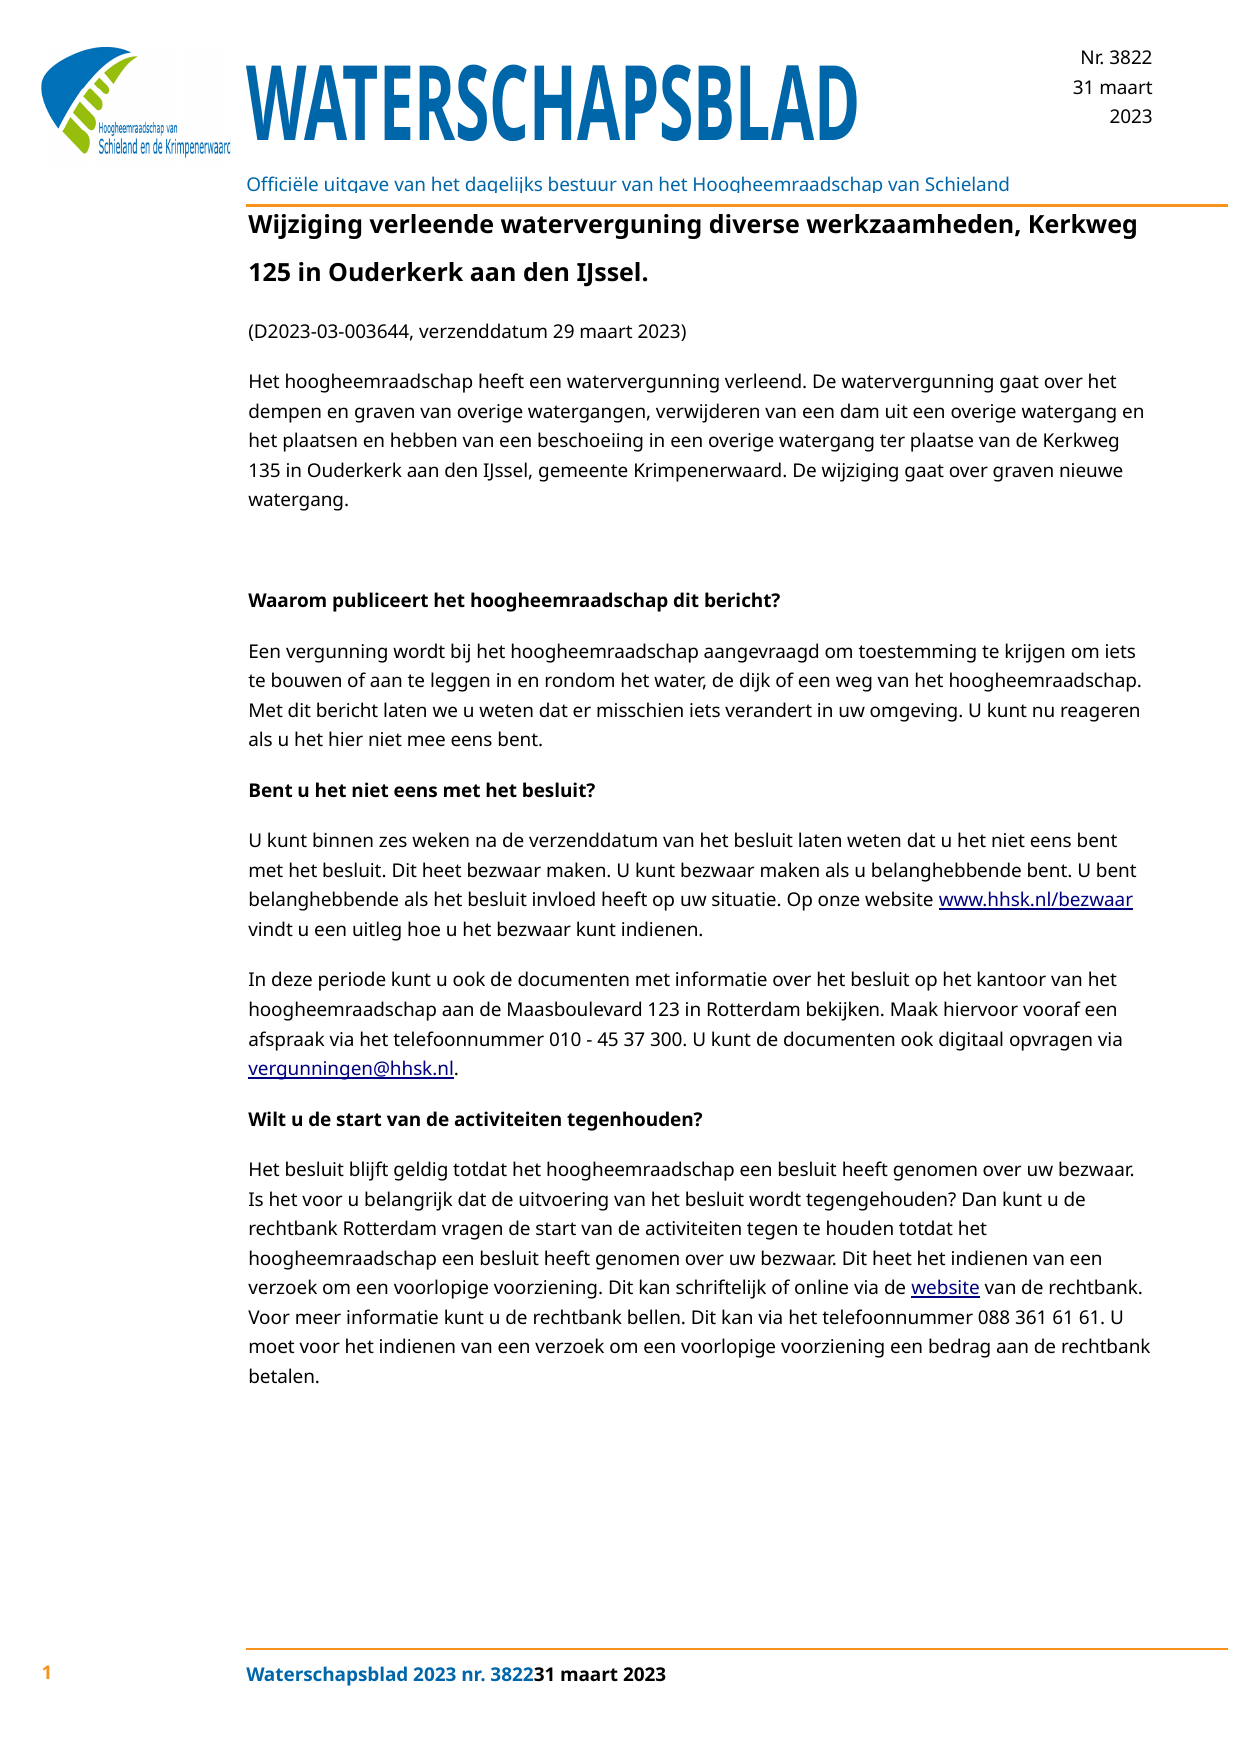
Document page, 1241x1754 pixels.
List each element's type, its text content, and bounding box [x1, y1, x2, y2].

text Het hoogheemraadschap heeft een watervergunning verleend. De watervergunning gaat over het dempen en graven van overige watergangen, verwijderen van een dam uit een overige watergang en het plaatsen en hebben van een beschoeiing in een overige watergang ter plaatse van de Kerkweg 135 in Ouderkerk aan den IJssel, gemeente Krimpenerwaard. De wijziging gaat over graven nieuwe watergang. [248, 368, 1152, 512]
text Wijziging verleende waterverguning diverse werkzaamheden, Kerkweg 125 in Ouderkerk aan den IJssel. [248, 207, 1152, 288]
text In deze periode kunt u ook de documenten met informatie over het besluit op het kantoor van het hoogheemraadschap aan de Maasboulevard 123 in Rotterdam bekijken. Maak hiervoor vooraf een afspraak via het telefoonnummer 010 - 45 37 300. U kunt de documenten ook digitaal opvragen via vergunningen@hhsk.nl. [248, 967, 1152, 1081]
text Het besluit blijft geldig totdat het hoogheemraadschap een besluit heeft genomen over uw bezwaar. Is het voor u belangrijk dat de uitvoering van het besluit wordt tegengehouden? Dan kunt u de rechtbank Rotterdam vragen de start van de activiteiten tegen te houden totdat het hoogheemraadschap een besluit heeft genomen over uw bezwaar. Dit heet het indienen van een verzoek om een voorlopige voorziening. Dit kan schriftelijk of online via de website van de rechtbank. Voor meer informatie kunt u de rechtbank bellen. Dit kan via het telefoonnummer 088 361 61 61. U moet voor het indienen van een verzoek om een voorlopige voorziening een bedrag aan de rechtbank betalen. [248, 1156, 1152, 1389]
text Bent u het niet eens met het besluit? [248, 777, 1152, 803]
text Wilt u de start van de activiteiten tegenhouden? [248, 1106, 1152, 1132]
text (D2023-03-003644, verzenddatum 29 maart 2023) [248, 318, 1152, 344]
text U kunt binnen zes weken na de verzenddatum van het besluit laten weten dat u het niet eens bent met het besluit. Dit heet bezwaar maken. U kunt bezwaar maken als u belanghebbende bent. U bent belanghebbende als het besluit invloed heeft op uw situatie. Op onze website www.hhsk.nl/bezwaar vindt u een uitleg hoe u het bezwaar kunt indienen. [248, 827, 1152, 942]
picture [41, 47, 231, 172]
text Waarom publiceert het hoogheemraadschap dit bericht? [248, 587, 1152, 613]
text Een vergunning wordt bij het hoogheemraadschap aangevraagd om toestemming te krijgen om iets te bouwen of aan te leggen in en rondom het water, de dijk of een weg van het hoogheemraadschap. Met dit bericht laten we u weten dat er misschien iets verandert in uw omgeving. U kunt nu reageren als u het hier niet mee eens bent. [248, 638, 1152, 752]
